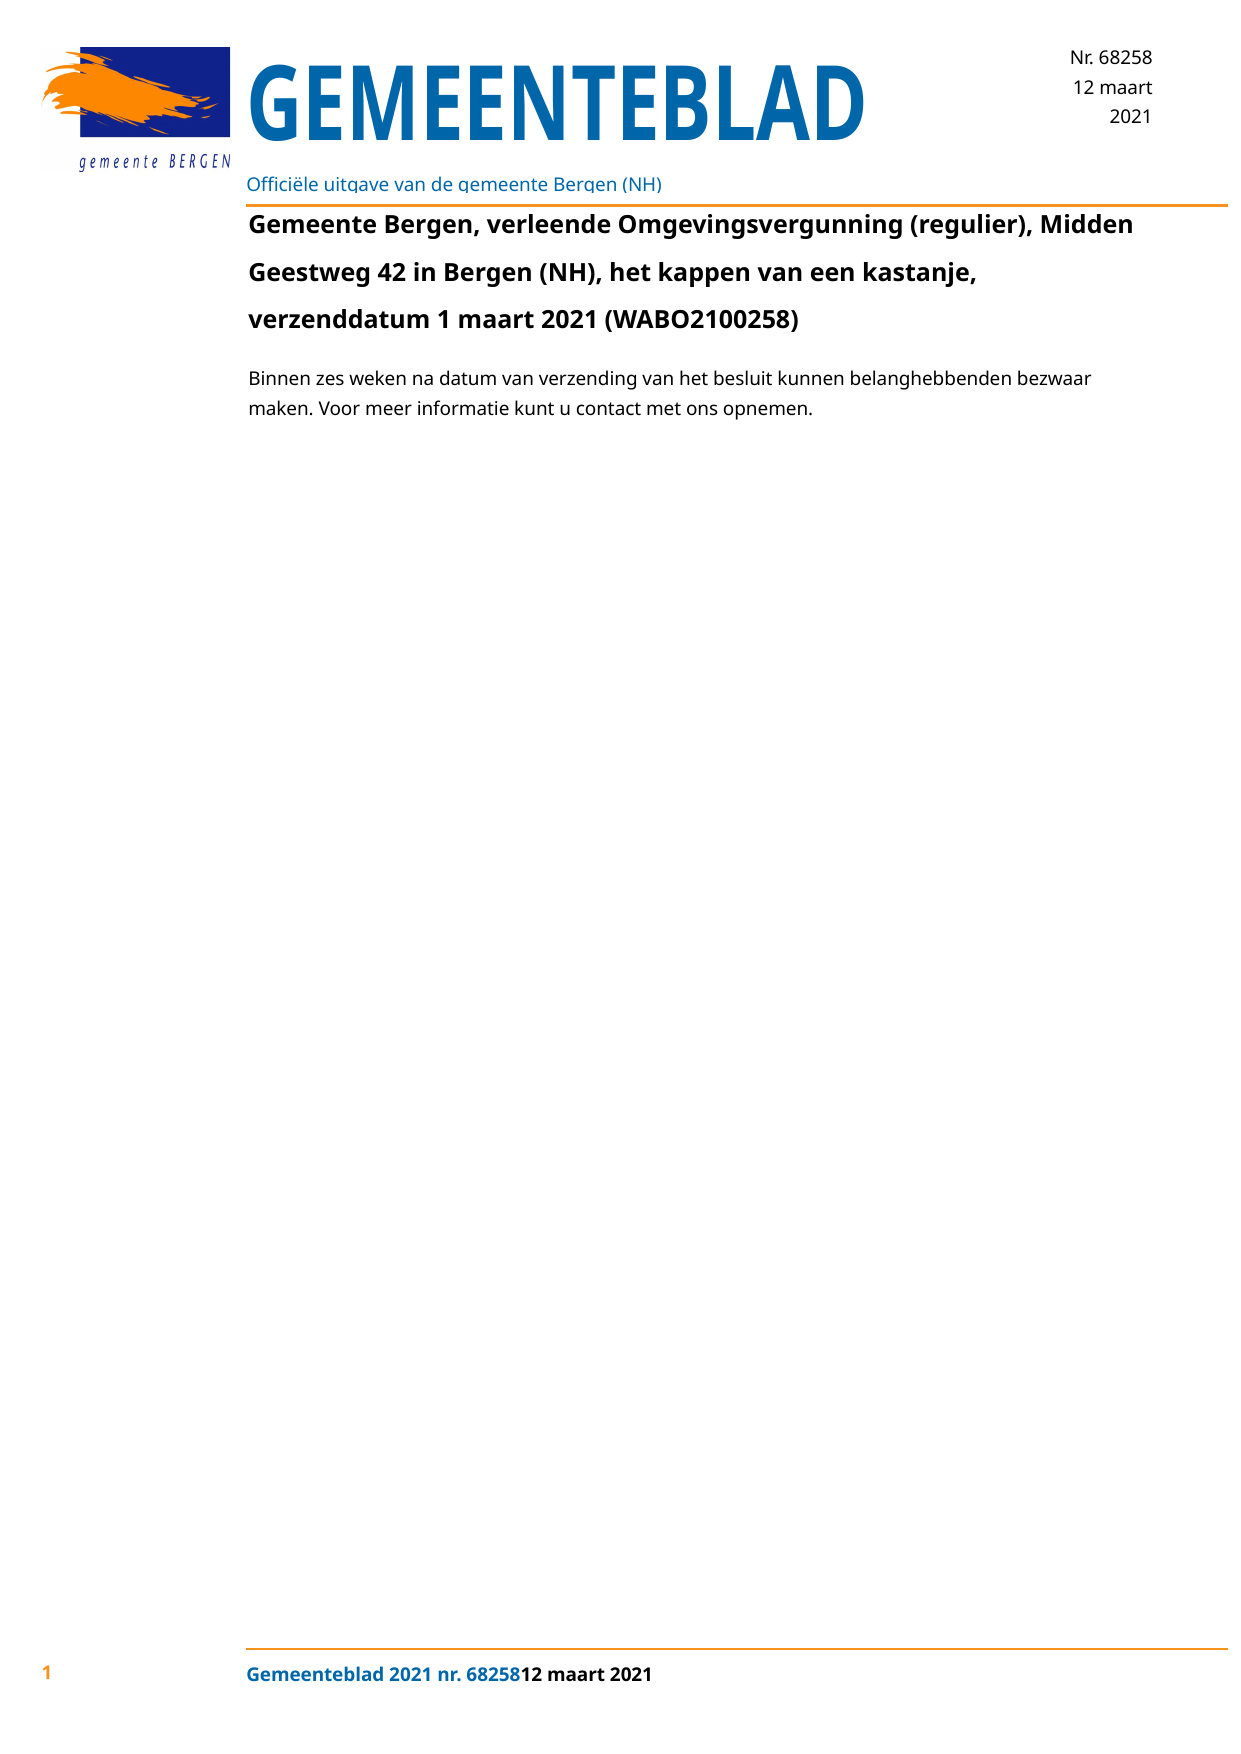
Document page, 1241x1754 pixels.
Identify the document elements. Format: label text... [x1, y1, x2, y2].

picture [41, 47, 231, 172]
text Gemeente Bergen, verleende Omgevingsvergunning (regulier), Midden Geestweg 42 in Bergen (NH), het kappen van een kastanje, verzenddatum 1 maart 2021 (WABO2100258) [248, 207, 1152, 336]
text Binnen zes weken na datum van verzending van het besluit kunnen belanghebbenden bezwaar maken. Voor meer informatie kunt u contact met ons opnemen. [248, 366, 1152, 421]
